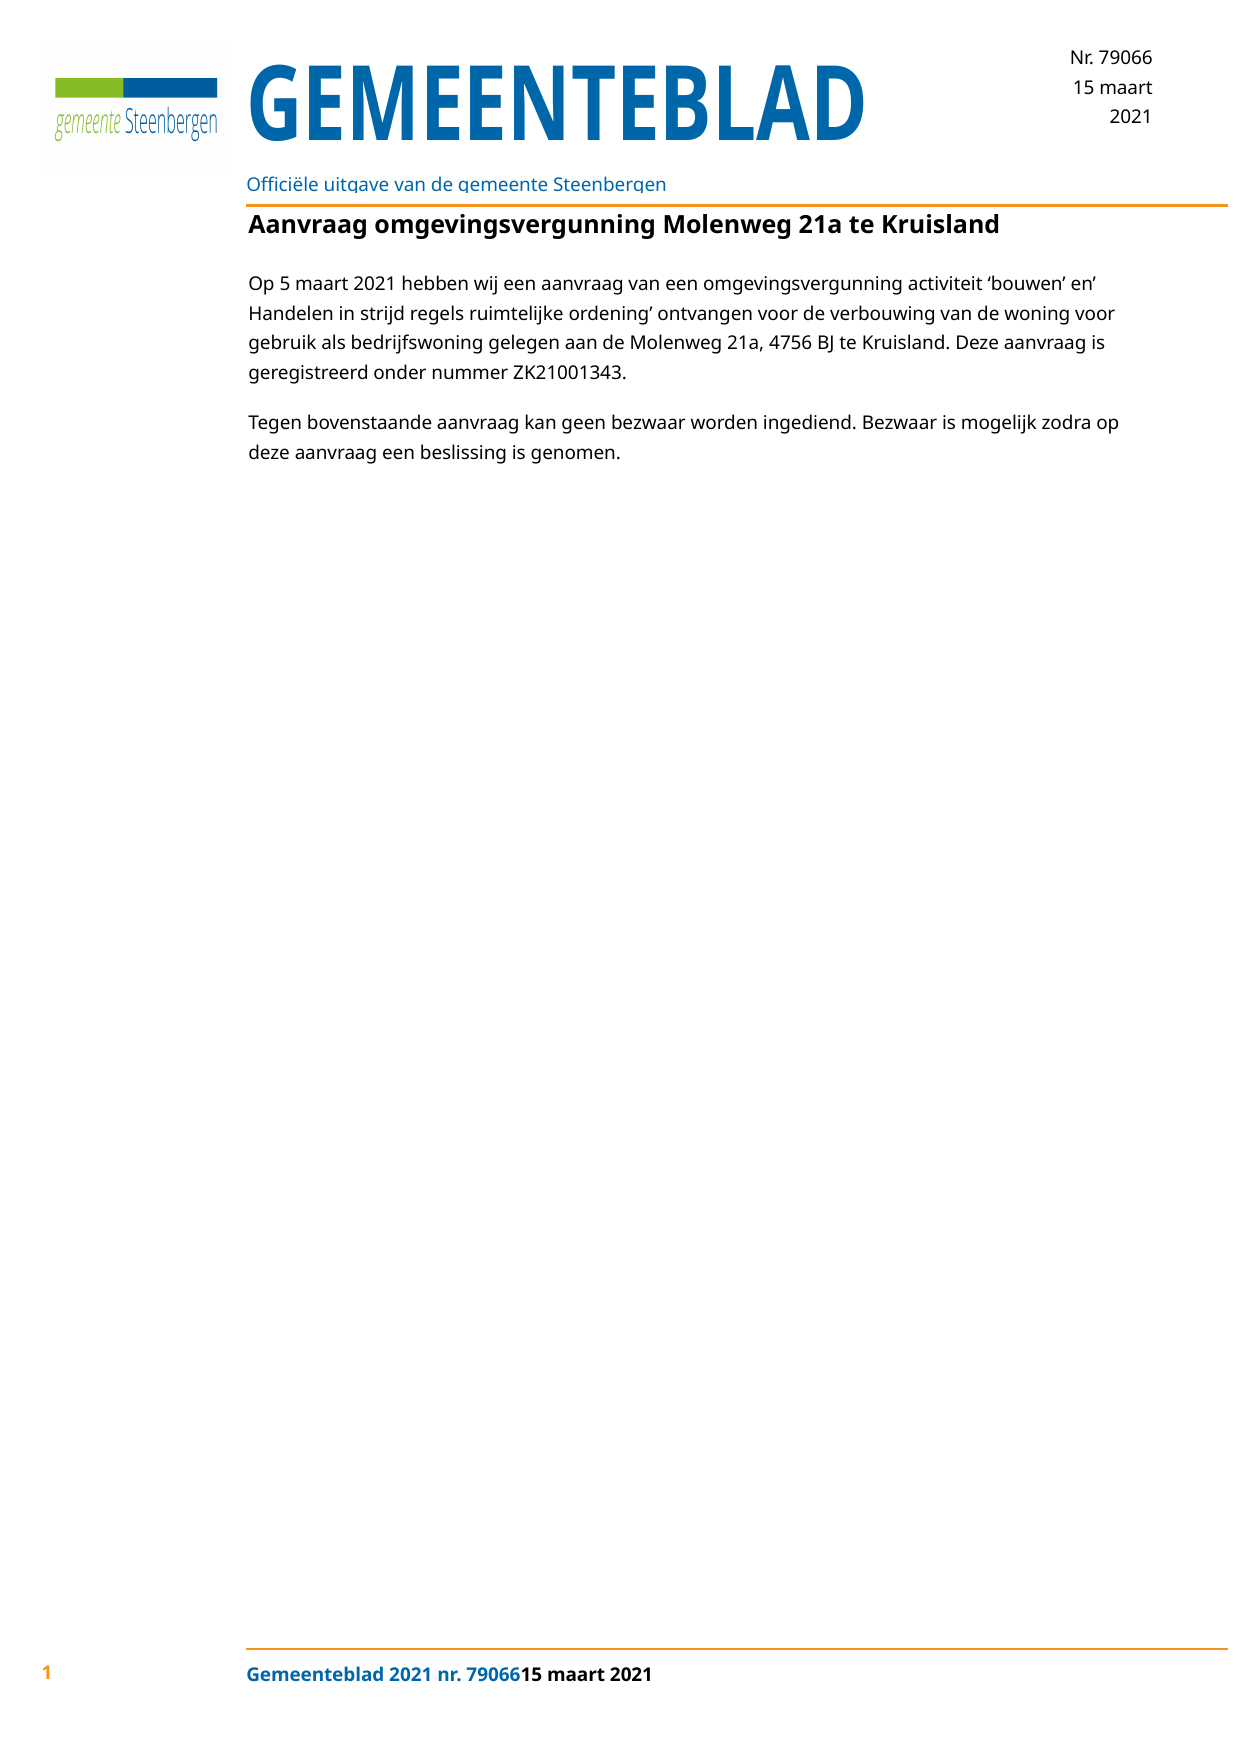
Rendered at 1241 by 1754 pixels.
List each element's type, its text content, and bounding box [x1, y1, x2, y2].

text Aanvraag omgevingsvergunning Molenweg 21a te Kruisland [248, 207, 1152, 241]
text Op 5 maart 2021 hebben wij een aanvraag van een omgevingsvergunning activiteit ‘bouwen’ en’ Handelen in strijd regels ruimtelijke ordening’ ontvangen voor de verbouwing van de woning voor gebruik als bedrijfswoning gelegen aan de Molenweg 21a, 4756 BJ te Kruisland. Deze aanvraag is geregistreerd onder nummer ZK21001343. [248, 270, 1152, 385]
text Tegen bovenstaande aanvraag kan geen bezwaar worden ingediend. Bezwaar is mogelijk zodra op deze aanvraag een beslissing is genomen. [248, 409, 1152, 465]
picture [41, 47, 231, 172]
